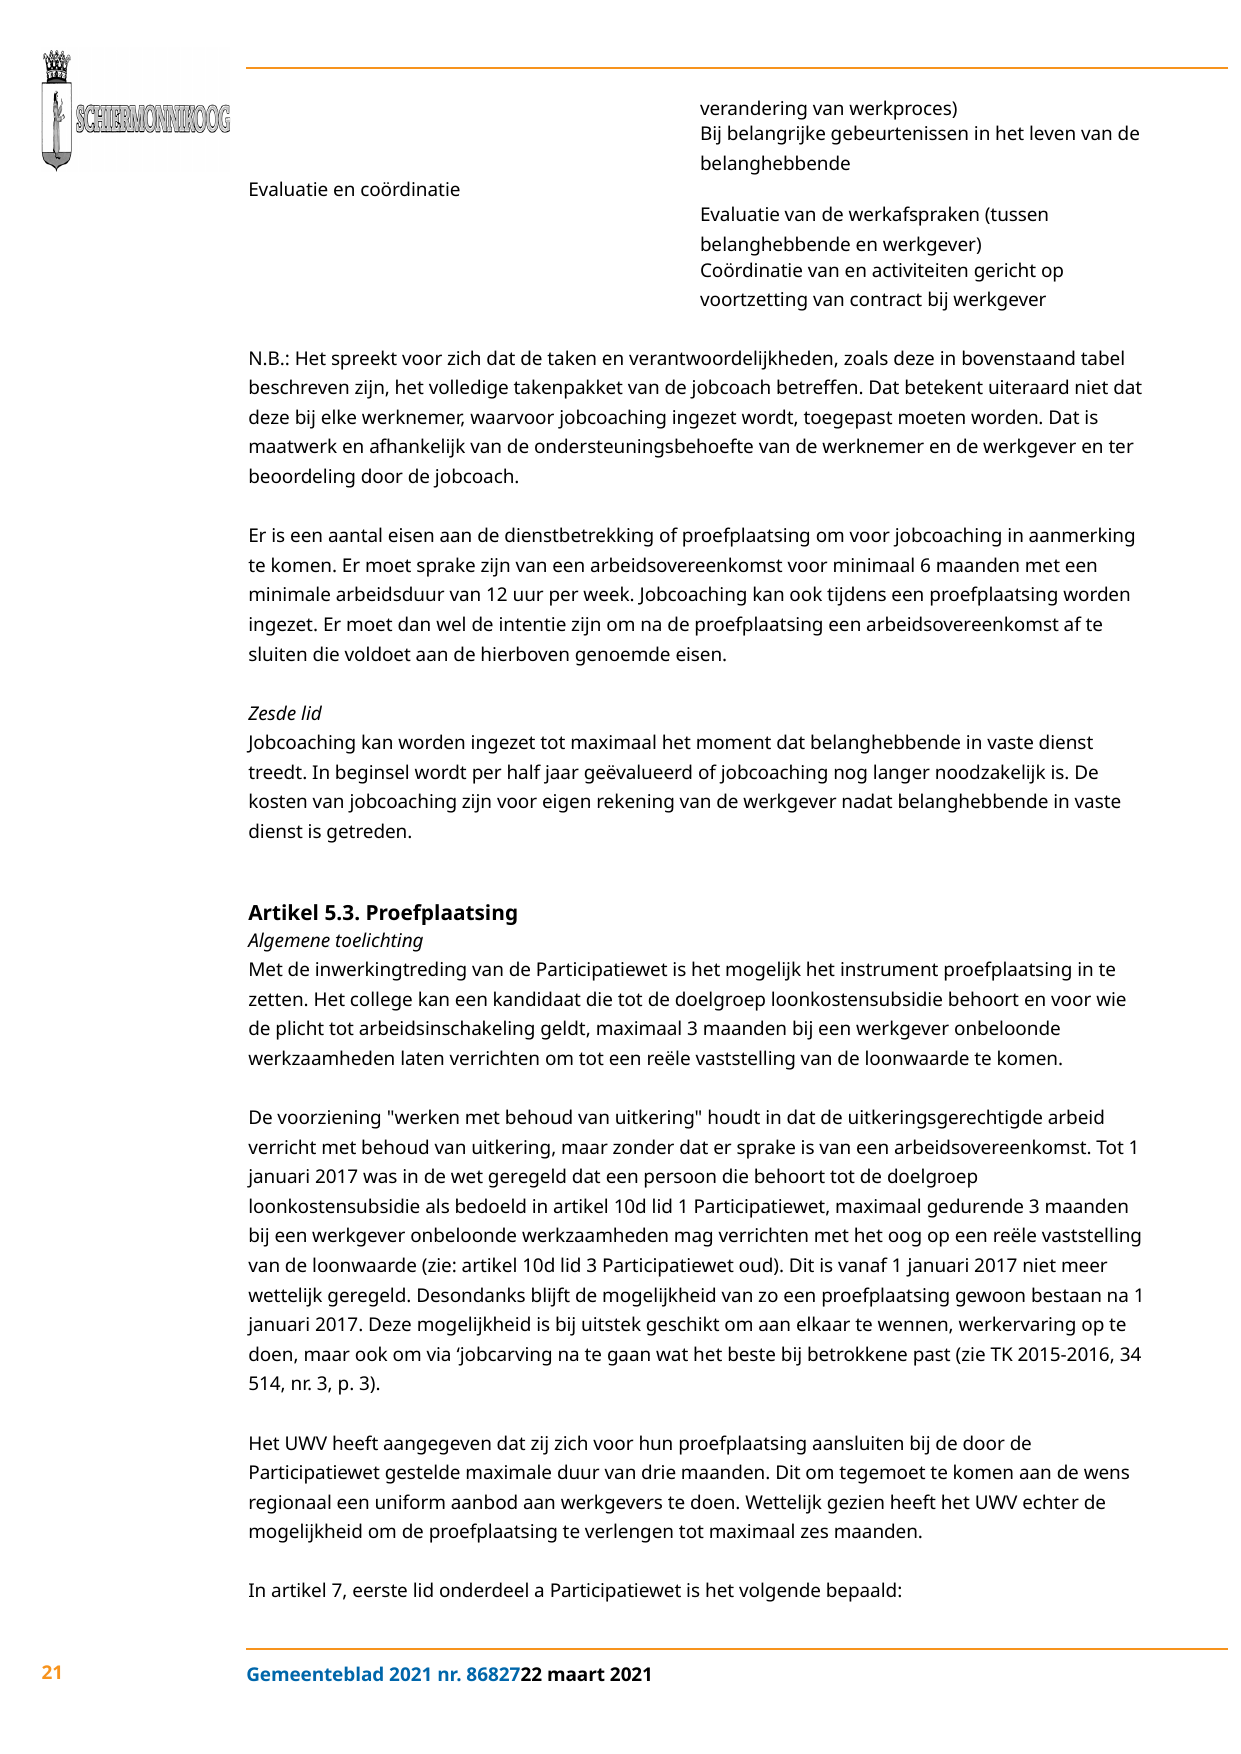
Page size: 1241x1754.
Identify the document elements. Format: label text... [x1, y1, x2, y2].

table_cell Bij belangrijke gebeurtenissen in het leven van de belanghebbende [700, 121, 1152, 176]
text N.B.: Het spreekt voor zich dat de taken en verantwoordelijkheden, zoals deze in bovenstaand tabel beschreven zijn, het volledige takenpakket van de jobcoach betreffen. Dat betekent uiteraard niet dat deze bij elke werknemer, waarvoor jobcoaching ingezet wordt, toegepast moeten worden. Dat is maatwerk en afhankelijk van de ondersteuningsbehoefte van de werknemer en de werkgever en ter beoordeling door de jobcoach. [248, 345, 1152, 489]
table_cell [248, 95, 700, 176]
picture [41, 47, 231, 172]
text Algemene toelichting [248, 927, 1152, 952]
table_cell verandering van werkproces) [700, 95, 1152, 121]
text Artikel 5.3. Proefplaatsing [248, 898, 1152, 927]
table_cell Evaluatie van de werkafspraken (tussen belanghebbende en werkgever) [700, 202, 1152, 257]
text Zesde lid [248, 700, 1152, 726]
table_cell Evaluatie en coördinatie [248, 176, 1152, 202]
table_cell Coördinatie van en activiteiten gericht op voortzetting van contract bij werkgever [700, 257, 1152, 312]
text Jobcoaching kan worden ingezet tot maximaal het moment dat belanghebbende in vaste dienst treedt. In beginsel wordt per half jaar geëvalueerd of jobcoaching nog langer noodzakelijk is. De kosten van jobcoaching zijn voor eigen rekening van de werkgever nadat belanghebbende in vaste dienst is getreden. [248, 729, 1152, 844]
table_cell [248, 202, 700, 312]
text Met de inwerkingtreding van de Participatiewet is het mogelijk het instrument proefplaatsing in te zetten. Het college kan een kandidaat die tot de doelgroep loonkostensubsidie behoort en voor wie de plicht tot arbeidsinschakeling geldt, maximaal 3 maanden bij een werkgever onbeloonde werkzaamheden laten verrichten om tot een reële vaststelling van de loonwaarde te komen. [248, 956, 1152, 1071]
text Het UWV heeft aangegeven dat zij zich voor hun proefplaatsing aansluiten bij de door de Participatiewet gestelde maximale duur van drie maanden. Dit om tegemoet te komen aan de wens regionaal een uniform aanbod aan werkgevers te doen. Wettelijk gezien heeft het UWV echter de mogelijkheid om de proefplaatsing te verlengen tot maximaal zes maanden. [248, 1430, 1152, 1544]
text Er is een aantal eisen aan de dienstbetrekking of proefplaatsing om voor jobcoaching in aanmerking te komen. Er moet sprake zijn van een arbeidsovereenkomst voor minimaal 6 maanden met een minimale arbeidsduur van 12 uur per week. Jobcoaching kan ook tijdens een proefplaatsing worden ingezet. Er moet dan wel de intentie zijn om na de proefplaatsing een arbeidsovereenkomst af te sluiten die voldoet aan de hierboven genoemde eisen. [248, 522, 1152, 667]
text In artikel 7, eerste lid onderdeel a Participatiewet is het volgende bepaald: [248, 1578, 1152, 1603]
text De voorziening "werken met behoud van uitkering" houdt in dat de uitkeringsgerechtigde arbeid verricht met behoud van uitkering, maar zonder dat er sprake is van een arbeidsovereenkomst. Tot 1 januari 2017 was in de wet geregeld dat een persoon die behoort tot de doelgroep loonkostensubsidie als bedoeld in artikel 10d lid 1 Participatiewet, maximaal gedurende 3 maanden bij een werkgever onbeloonde werkzaamheden mag verrichten met het oog op een reële vaststelling van de loonwaarde (zie: artikel 10d lid 3 Participatiewet oud). Dit is vanaf 1 januari 2017 niet meer wettelijk geregeld. Desondanks blijft de mogelijkheid van zo een proefplaatsing gewoon bestaan na 1 januari 2017. Deze mogelijkheid is bij uitstek geschikt om aan elkaar te wennen, werkervaring op te doen, maar ook om via ‘jobcarving na te gaan wat het beste bij betrokkene past (zie TK 2015-2016, 34 514, nr. 3, p. 3). [248, 1104, 1152, 1396]
